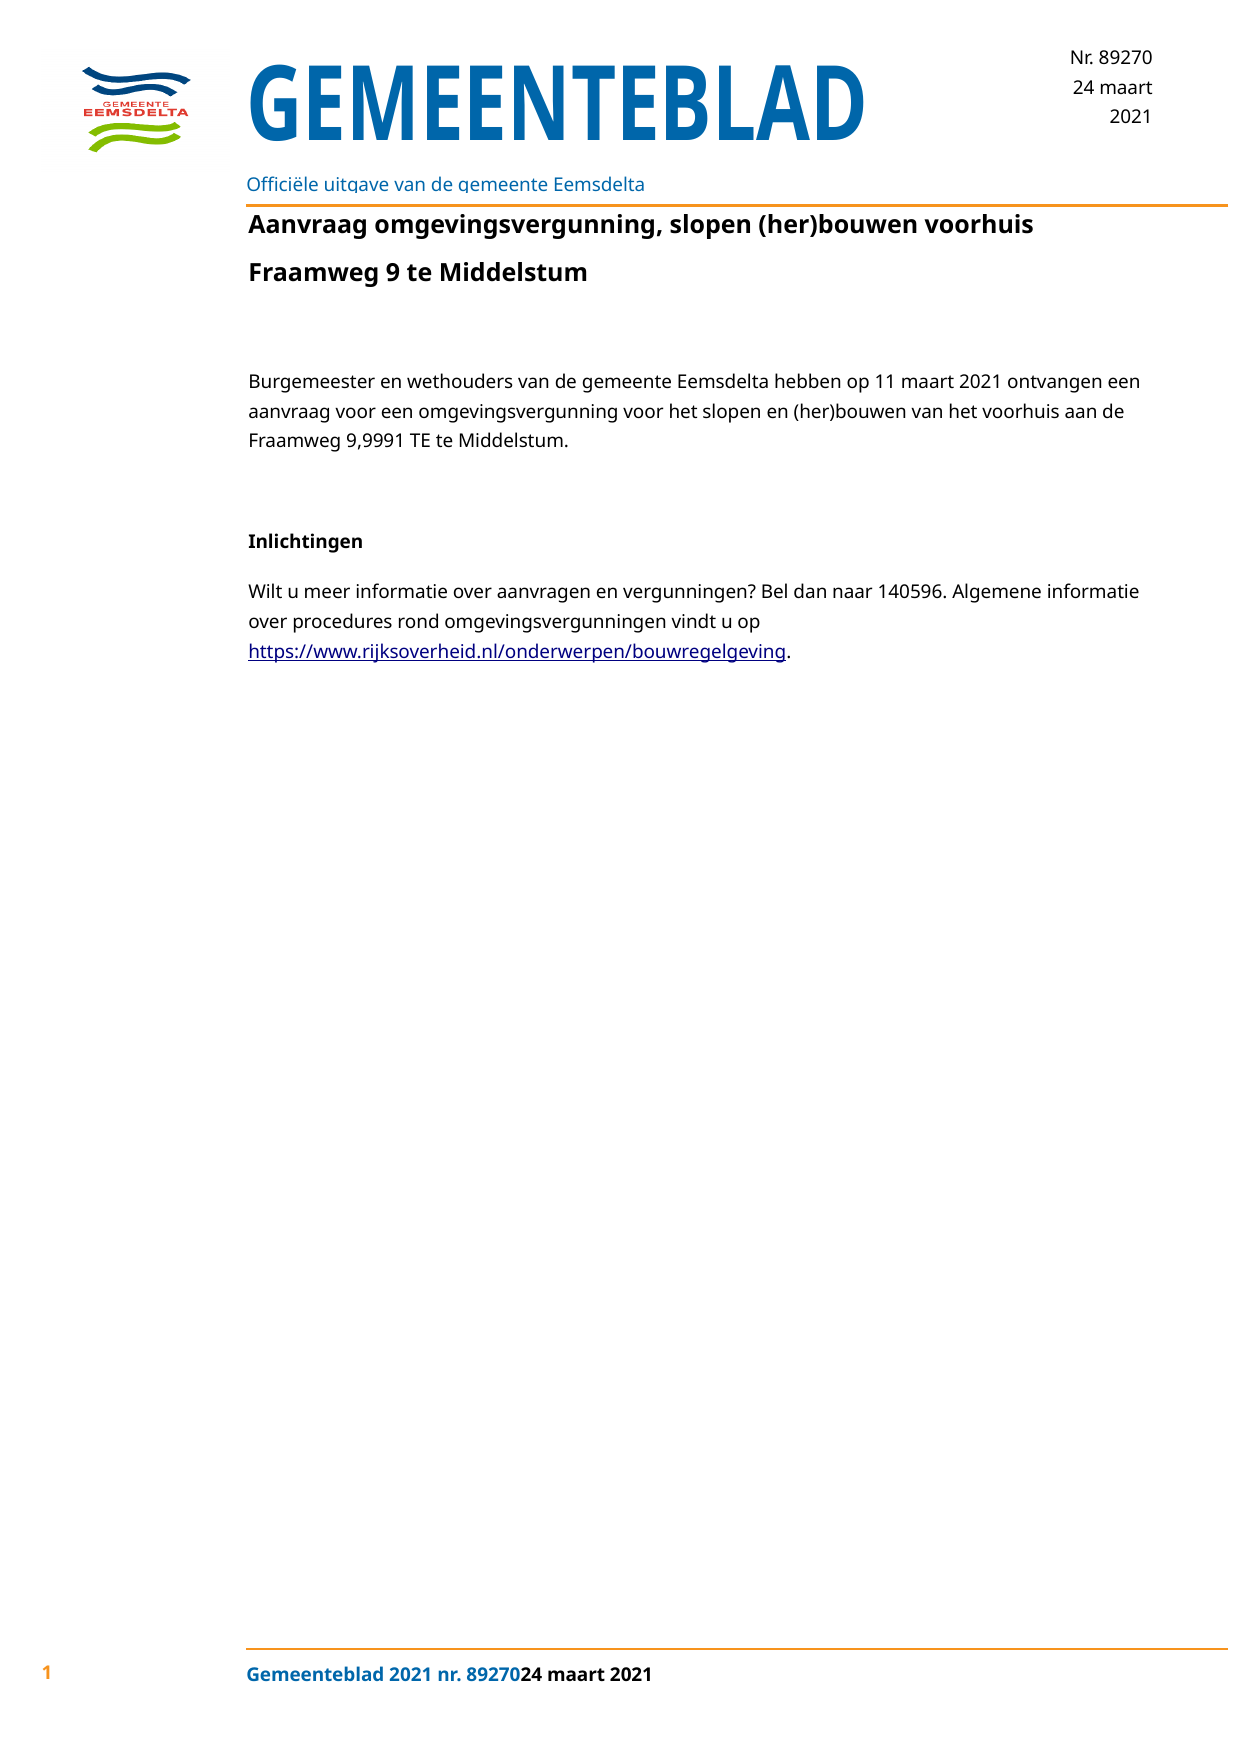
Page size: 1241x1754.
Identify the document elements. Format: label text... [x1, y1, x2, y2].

text Inlichtingen [248, 528, 1152, 554]
text Aanvraag omgevingsvergunning, slopen (her)bouwen voorhuis Fraamweg 9 te Middelstum [248, 207, 1152, 288]
text Burgemeester en wethouders van de gemeente Eemsdelta hebben op 11 maart 2021 ontvangen een aanvraag voor een omgevingsvergunning voor het slopen en (her)bouwen van het voorhuis aan de Fraamweg 9,9991 TE te Middelstum. [248, 368, 1152, 453]
picture [41, 47, 231, 172]
text Wilt u meer informatie over aanvragen en vergunningen? Bel dan naar 140596. Algemene informatie over procedures rond omgevingsvergunningen vindt u op https://www.rijksoverheid.nl/onderwerpen/bouwregelgeving. [248, 579, 1152, 664]
